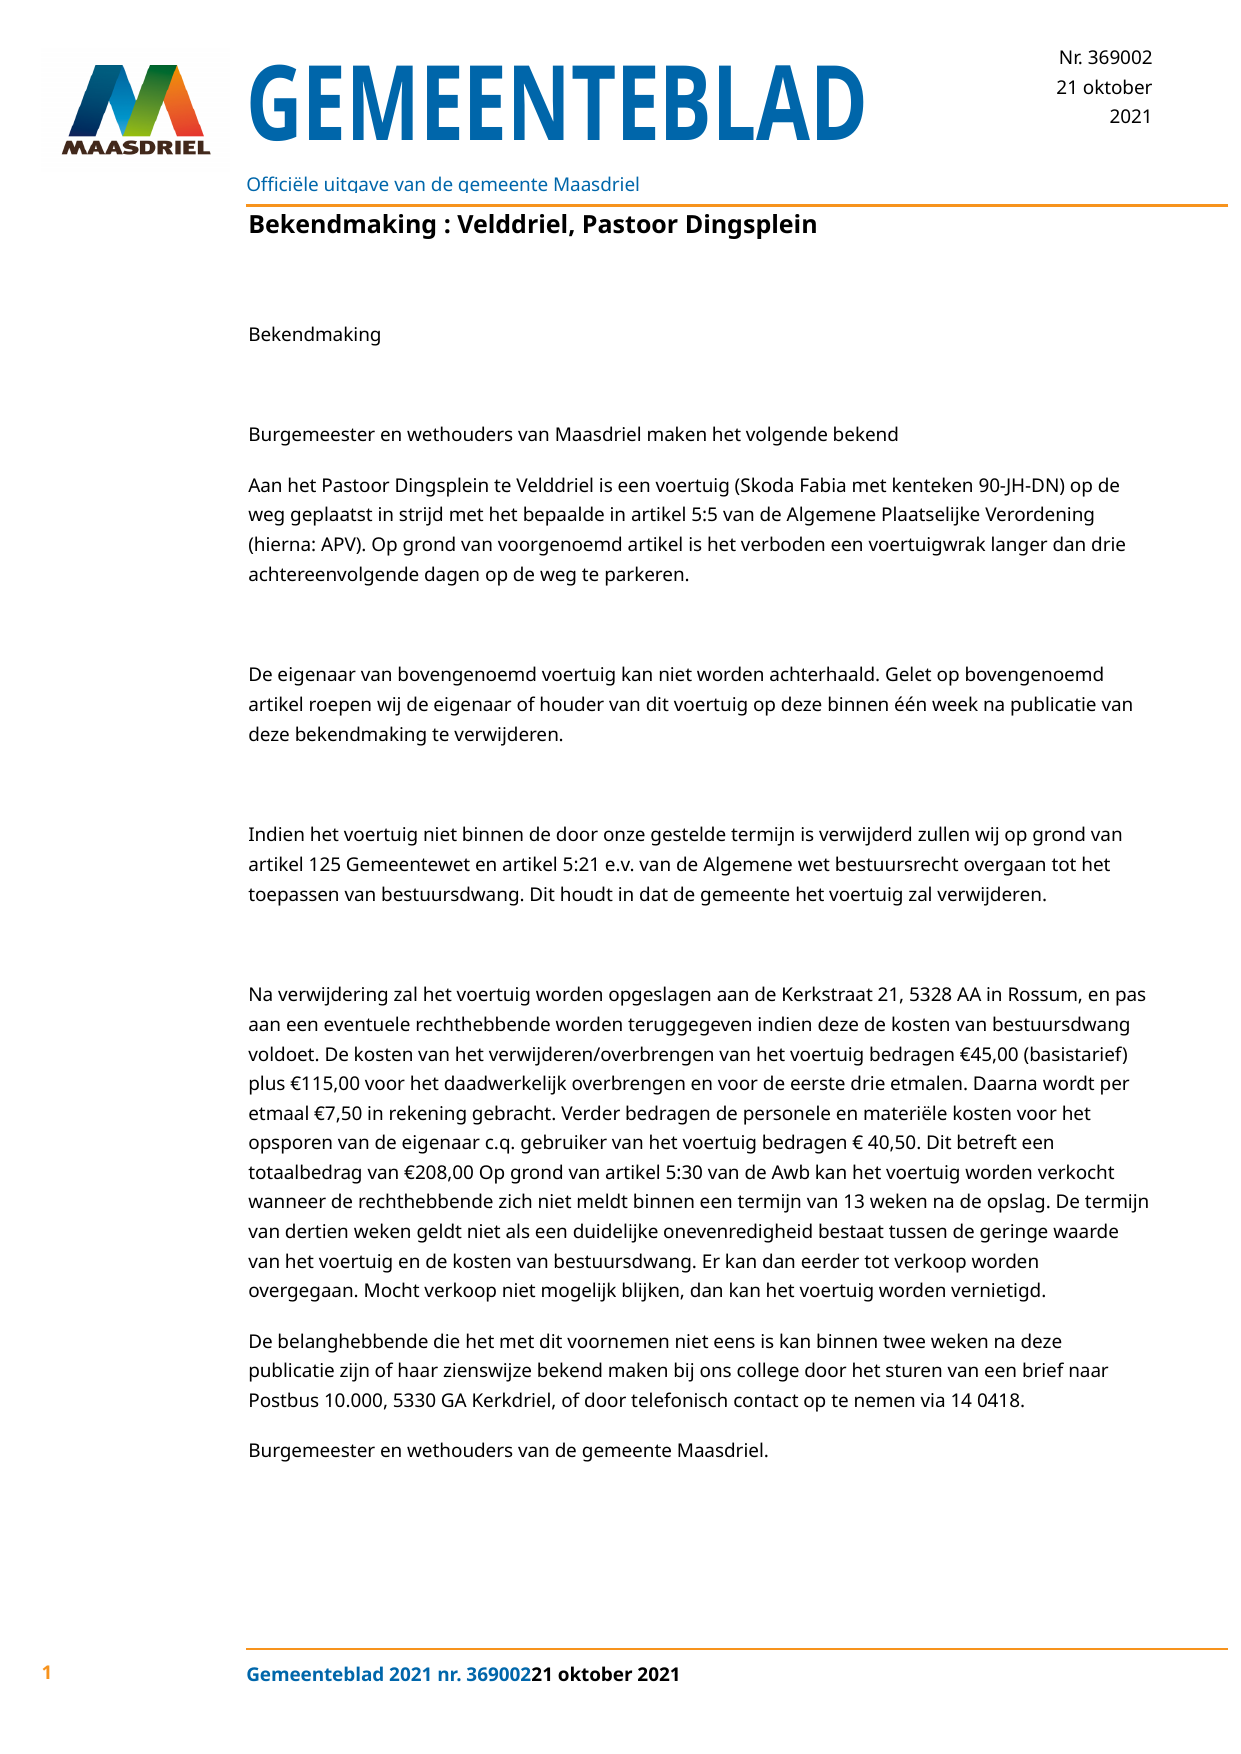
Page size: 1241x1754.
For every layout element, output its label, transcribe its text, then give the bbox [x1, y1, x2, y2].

text Na verwijdering zal het voertuig worden opgeslagen aan de Kerkstraat 21, 5328 AA in Rossum, en pas aan een eventuele rechthebbende worden teruggegeven indien deze de kosten van bestuursdwang voldoet. De kosten van het verwijderen/overbrengen van het voertuig bedragen €45,00 (basistarief) plus €115,00 voor het daadwerkelijk overbrengen en voor de eerste drie etmalen. Daarna wordt per etmaal €7,50 in rekening gebracht. Verder bedragen de personele en materiële kosten voor het opsporen van de eigenaar c.q. gebruiker van het voertuig bedragen € 40,50. Dit betreft een totaalbedrag van €208,00 Op grond van artikel 5:30 van de Awb kan het voertuig worden verkocht wanneer de rechthebbende zich niet meldt binnen een termijn van 13 weken na de opslag. De termijn van dertien weken geldt niet als een duidelijke onevenredigheid bestaat tussen de geringe waarde van het voertuig en de kosten van bestuursdwang. Er kan dan eerder tot verkoop worden overgegaan. Mocht verkoop niet mogelijk blijken, dan kan het voertuig worden vernietigd. [248, 982, 1152, 1303]
text Burgemeester en wethouders van de gemeente Maasdriel. [248, 1437, 1152, 1463]
text Bekendmaking [248, 321, 1152, 346]
text Indien het voertuig niet binnen de door onze gestelde termijn is verwijderd zullen wij op grond van artikel 125 Gemeentewet en artikel 5:21 e.v. van de Algemene wet bestuursrecht overgaan tot het toepassen van bestuursdwang. Dit houdt in dat de gemeente het voertuig zal verwijderen. [248, 822, 1152, 906]
text Burgemeester en wethouders van Maasdriel maken het volgende bekend [248, 422, 1152, 447]
text De eigenaar van bovengenoemd voertuig kan niet worden achterhaald. Gelet op bovengenoemd artikel roepen wij de eigenaar of houder van dit voertuig op deze binnen één week na publicatie van deze bekendmaking te verwijderen. [248, 662, 1152, 746]
text Bekendmaking : Velddriel, Pastoor Dingsplein [248, 207, 1152, 241]
text De belanghebbende die het met dit voornemen niet eens is kan binnen twee weken na deze publicatie zijn of haar zienswijze bekend maken bij ons college door het sturen van een brief naar Postbus 10.000, 5330 GA Kerkdriel, of door telefonisch contact op te nemen via 14 0418. [248, 1328, 1152, 1413]
text Aan het Pastoor Dingsplein te Velddriel is een voertuig (Skoda Fabia met kenteken 90-JH-DN) op de weg geplaatst in strijd met het bepaalde in artikel 5:5 van de Algemene Plaatselijke Verordening (hierna: APV). Op grond van voorgenoemd artikel is het verboden een voertuigwrak langer dan drie achtereenvolgende dagen op de weg te parkeren. [248, 472, 1152, 586]
picture [41, 47, 231, 172]
